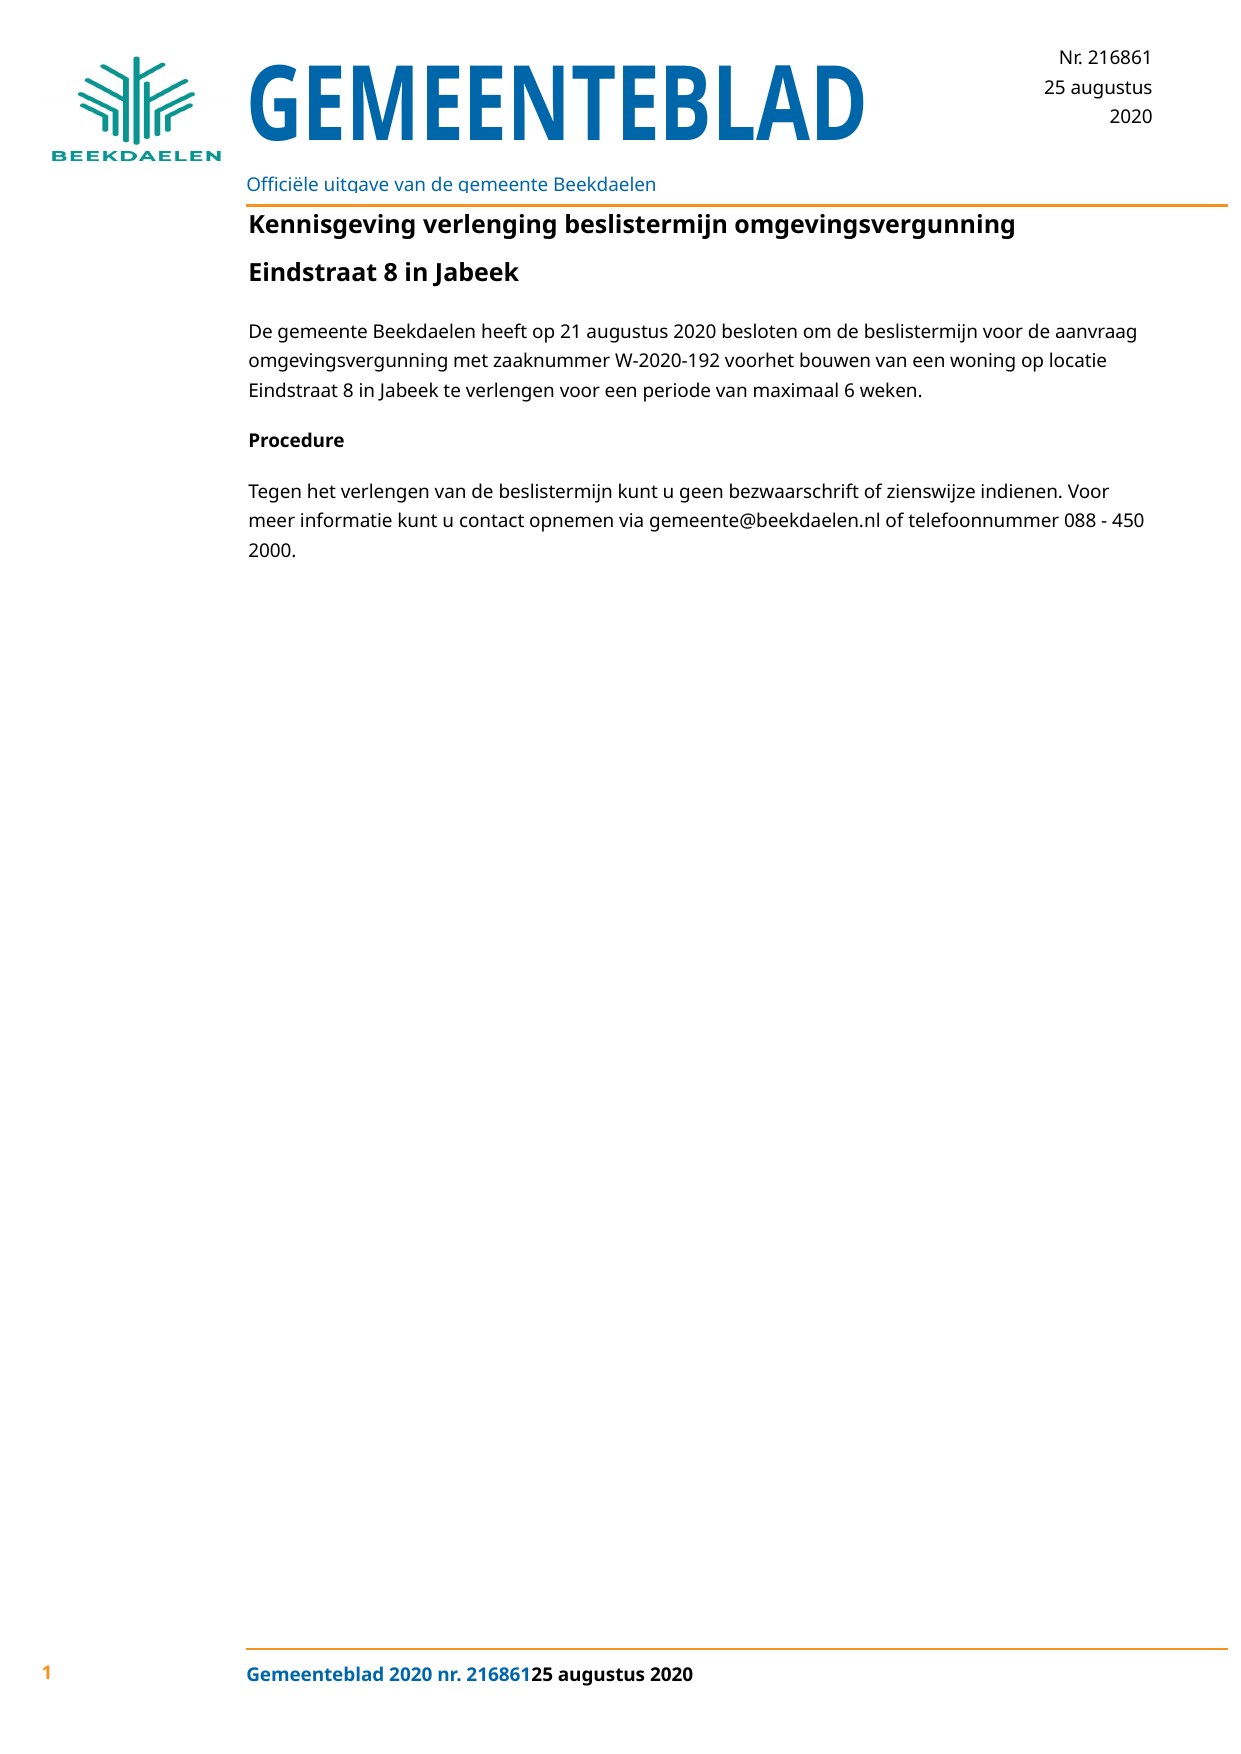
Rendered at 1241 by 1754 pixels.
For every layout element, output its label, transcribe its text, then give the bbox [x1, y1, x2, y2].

text Kennisgeving verlenging beslistermijn omgevingsvergunning Eindstraat 8 in Jabeek [248, 207, 1152, 288]
text Procedure [248, 427, 1152, 453]
text Tegen het verlengen van de beslistermijn kunt u geen bezwaarschrift of zienswijze indienen. Voor meer informatie kunt u contact opnemen via gemeente@beekdaelen.nl of telefoonnummer 088 - 450 2000. [248, 478, 1152, 563]
text De gemeente Beekdaelen heeft op 21 augustus 2020 besloten om de beslistermijn voor de aanvraag omgevingsvergunning met zaaknummer W-2020-192 voorhet bouwen van een woning op locatie Eindstraat 8 in Jabeek te verlengen voor een periode van maximaal 6 weken. [248, 318, 1152, 403]
picture [41, 47, 231, 172]
